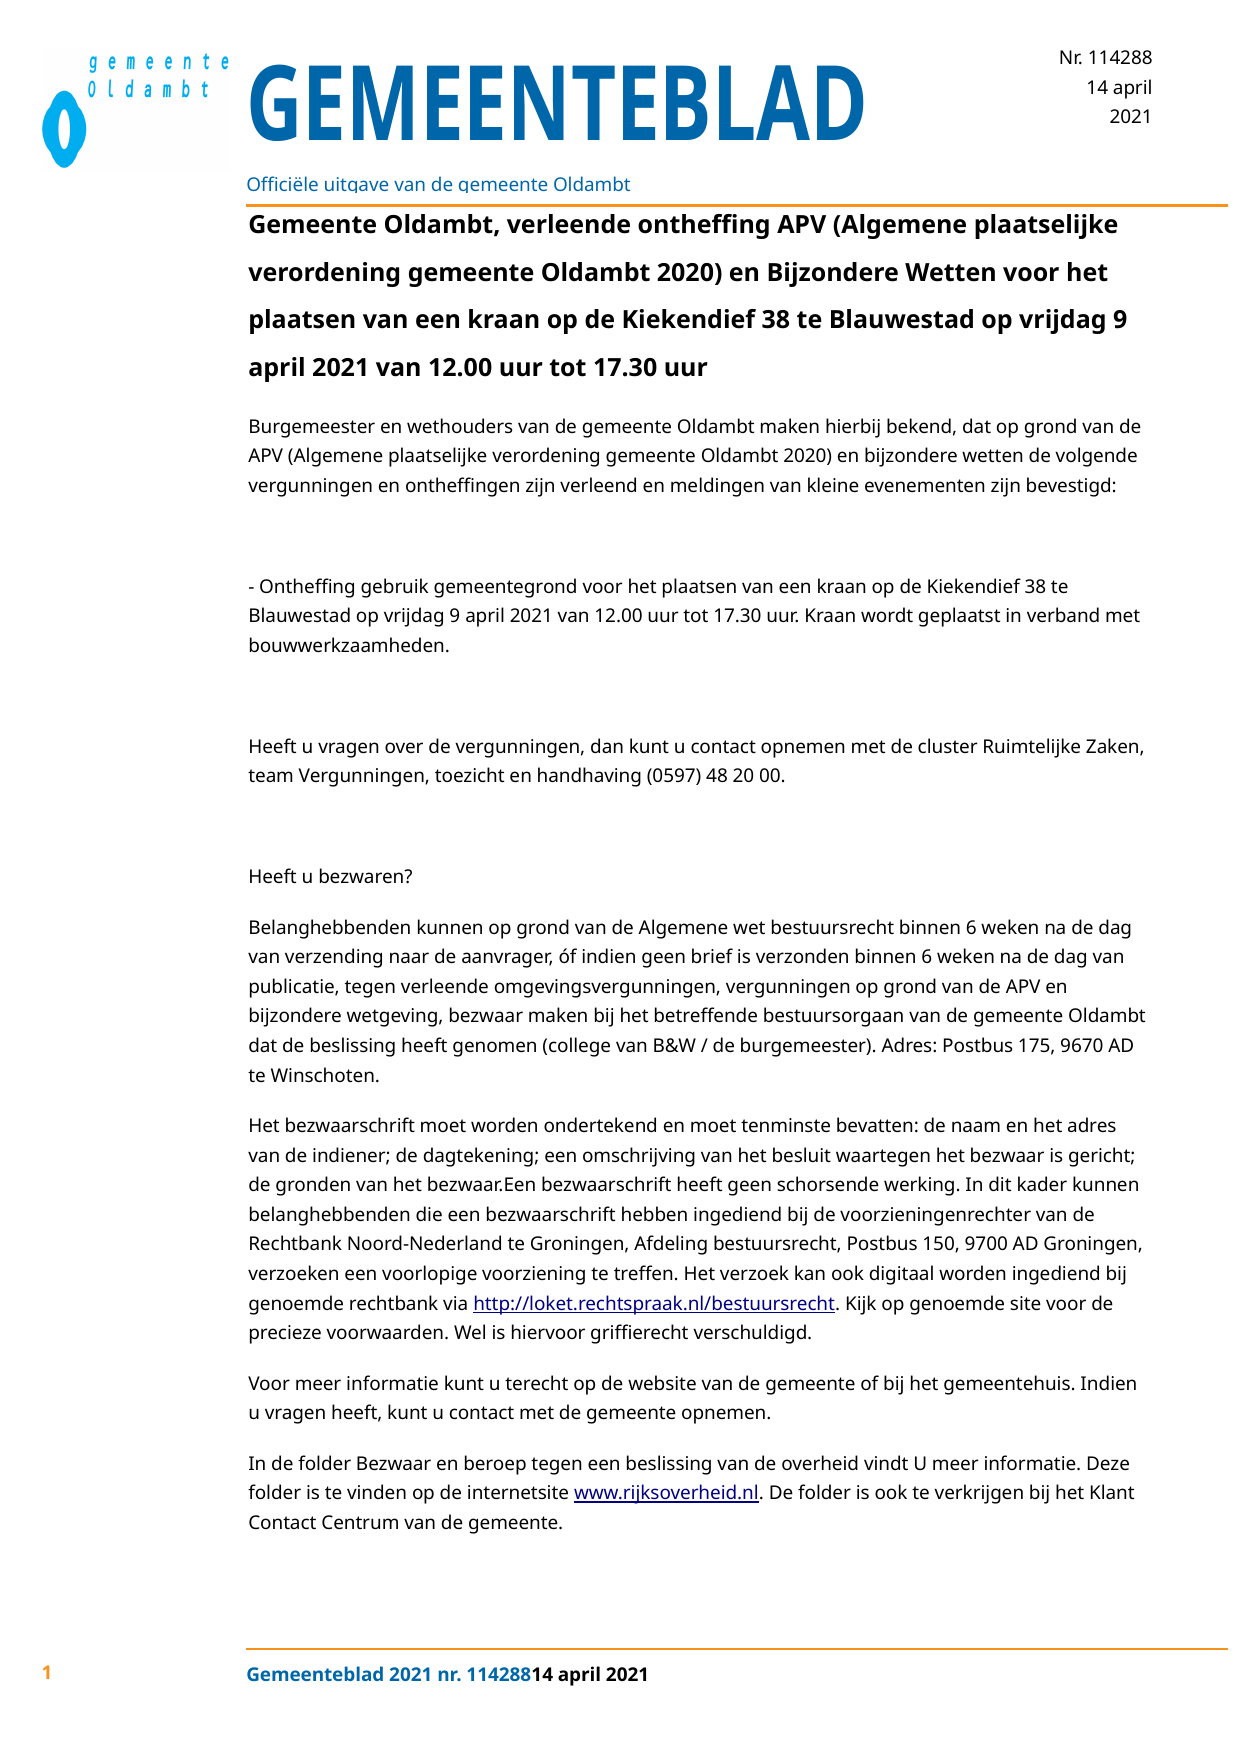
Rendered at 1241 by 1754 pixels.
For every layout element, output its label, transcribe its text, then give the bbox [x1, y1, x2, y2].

text - Ontheffing gebruik gemeentegrond voor het plaatsen van een kraan op de Kiekendief 38 te Blauwestad op vrijdag 9 april 2021 van 12.00 uur tot 17.30 uur. Kraan wordt geplaatst in verband met bouwwerkzaamheden. [248, 573, 1152, 658]
text Het bezwaarschrift moet worden ondertekend en moet tenminste bevatten: de naam en het adres van de indiener; de dagtekening; een omschrijving van het besluit waartegen het bezwaar is gericht; de gronden van het bezwaar.Een bezwaarschrift heeft geen schorsende werking. In dit kader kunnen belanghebbenden die een bezwaarschrift hebben ingediend bij de voorzieningenrechter van de Rechtbank Noord-Nederland te Groningen, Afdeling bestuursrecht, Postbus 150, 9700 AD Groningen, verzoeken een voorlopige voorziening te treffen. Het verzoek kan ook digitaal worden ingediend bij genoemde rechtbank via http://loket.rechtspraak.nl/bestuursrecht. Kijk op genoemde site voor de precieze voorwaarden. Wel is hiervoor griffierecht verschuldigd. [248, 1112, 1152, 1345]
text Belanghebbenden kunnen op grond van de Algemene wet bestuursrecht binnen 6 weken na de dag van verzending naar de aanvrager, óf indien geen brief is verzonden binnen 6 weken na de dag van publicatie, tegen verleende omgevingsvergunningen, vergunningen op grond van de APV en bijzondere wetgeving, bezwaar maken bij het betreffende bestuursorgaan van de gemeente Oldambt dat de beslissing heeft genomen (college van B&W / de burgemeester). Adres: Postbus 175, 9670 AD te Winschoten. [248, 914, 1152, 1088]
text In de folder Bezwaar en beroep tegen een beslissing van de overheid vindt U meer informatie. Deze folder is te vinden op de internetsite www.rijksoverheid.nl. De folder is ook te verkrijgen bij het Klant Contact Centrum van de gemeente. [248, 1450, 1152, 1535]
text Gemeente Oldambt, verleende ontheffing APV (Algemene plaatselijke verordening gemeente Oldambt 2020) en Bijzondere Wetten voor het plaatsen van een kraan op de Kiekendief 38 te Blauwestad op vrijdag 9 april 2021 van 12.00 uur tot 17.30 uur [248, 207, 1152, 384]
text Heeft u bezwaren? [248, 863, 1152, 889]
text Voor meer informatie kunt u terecht op de website van de gemeente of bij het gemeentehuis. Indien u vragen heeft, kunt u contact met de gemeente opnemen. [248, 1370, 1152, 1425]
text Heeft u vragen over de vergunningen, dan kunt u contact opnemen met de cluster Ruimtelijke Zaken, team Vergunningen, toezicht en handhaving (0597) 48 20 00. [248, 733, 1152, 788]
picture [41, 47, 231, 172]
text Burgemeester en wethouders van de gemeente Oldambt maken hierbij bekend, dat op grond van de APV (Algemene plaatselijke verordening gemeente Oldambt 2020) en bijzondere wetten de volgende vergunningen en ontheffingen zijn verleend en meldingen van kleine evenementen zijn bevestigd: [248, 413, 1152, 498]
